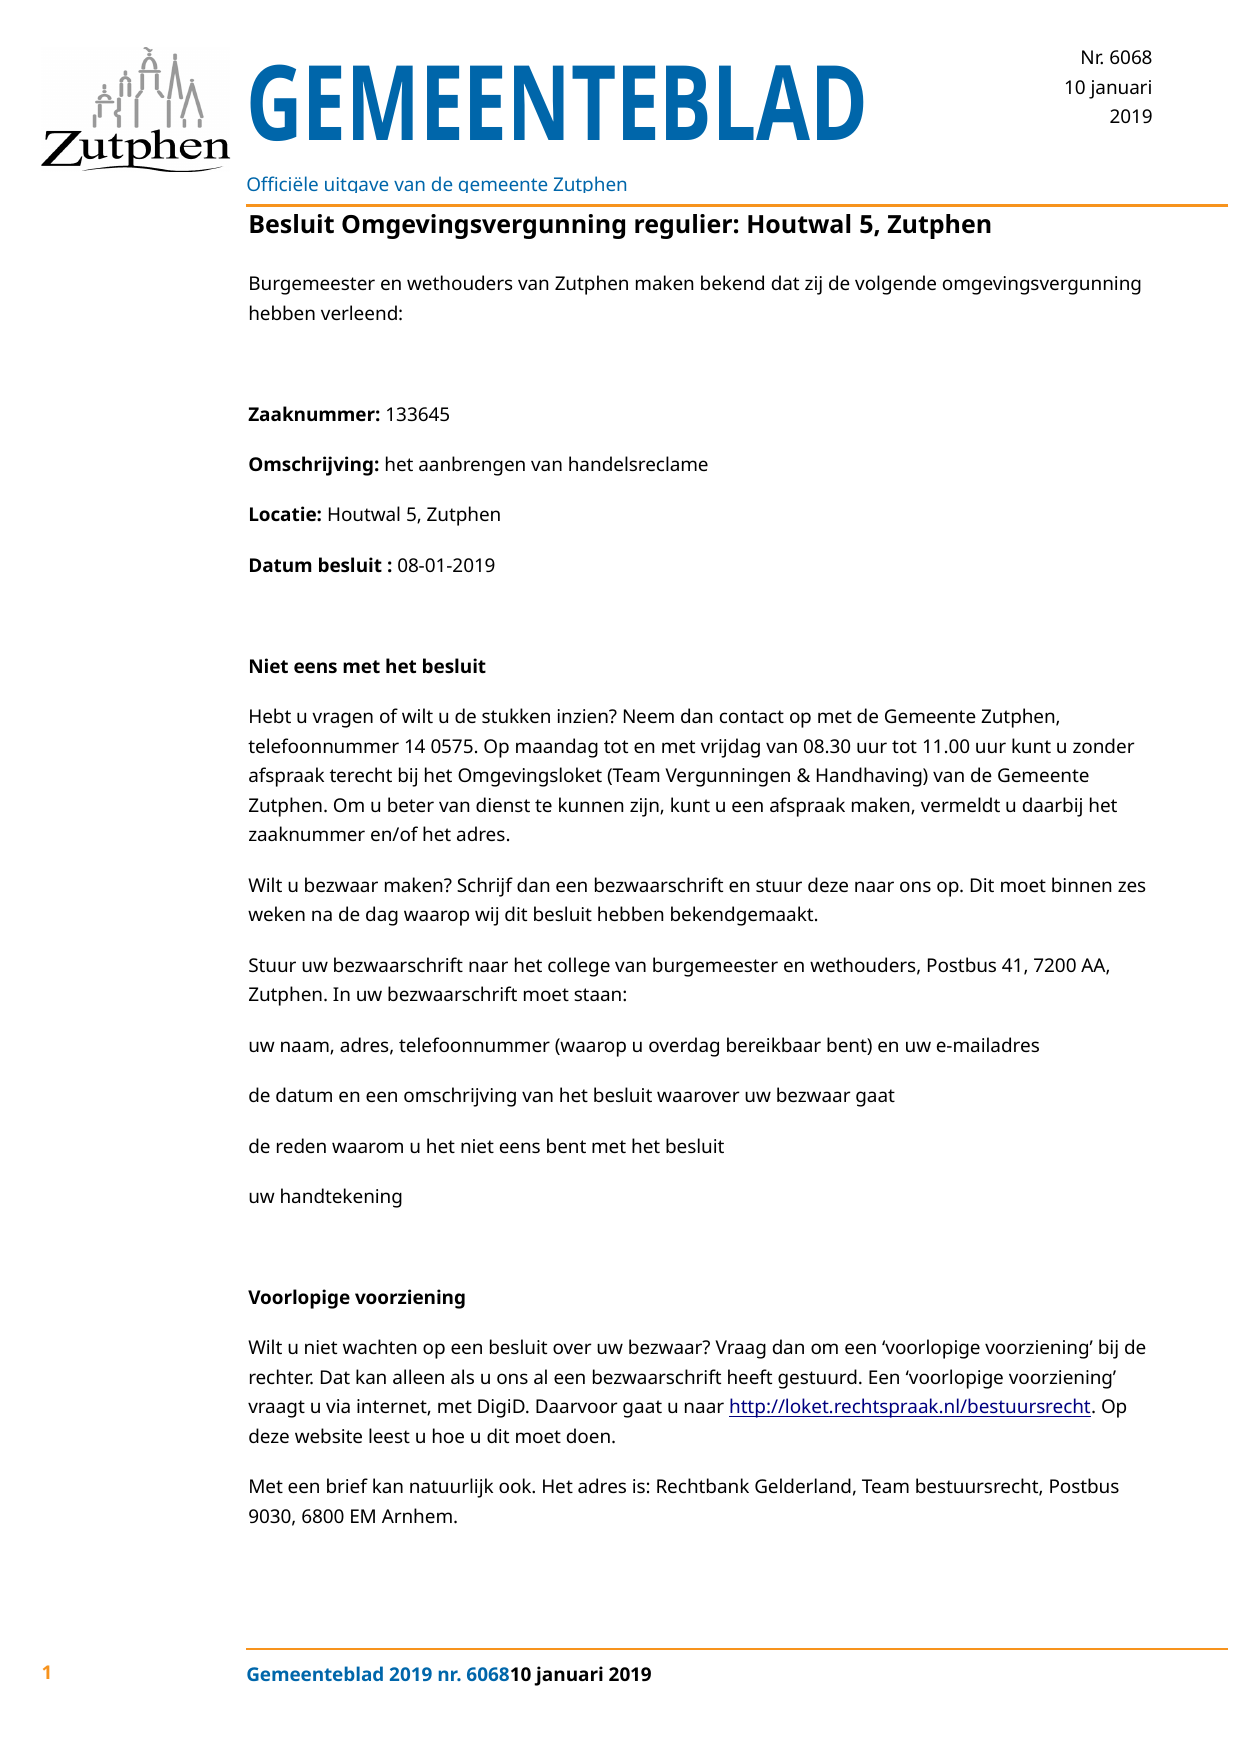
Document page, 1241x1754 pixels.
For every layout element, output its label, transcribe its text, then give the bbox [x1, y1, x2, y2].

text Voorlopige voorziening [248, 1284, 1152, 1310]
text Besluit Omgevingsvergunning regulier: Houtwal 5, Zutphen [248, 207, 1152, 241]
text Locatie: Houtwal 5, Zutphen [248, 502, 1152, 527]
text Wilt u bezwaar maken? Schrijf dan een bezwaarschrift en stuur deze naar ons op. Dit moet binnen zes weken na de dag waarop wij dit besluit hebben bekendgemaakt. [248, 872, 1152, 927]
text Met een brief kan natuurlijk ook. Het adres is: Rechtbank Gelderland, Team bestuursrecht, Postbus 9030, 6800 EM Arnhem. [248, 1474, 1152, 1529]
picture [41, 47, 231, 172]
text Burgemeester en wethouders van Zutphen maken bekend dat zij de volgende omgevingsvergunning hebben verleend: [248, 270, 1152, 326]
text Zaaknummer: 133645 [248, 401, 1152, 426]
text Niet eens met het besluit [248, 653, 1152, 678]
text de reden waarom u het niet eens bent met het besluit [248, 1133, 1152, 1158]
text uw naam, adres, telefoonnummer (waarop u overdag bereikbaar bent) en uw e-mailadres [248, 1032, 1152, 1058]
text uw handtekening [248, 1183, 1152, 1209]
text Hebt u vragen of wilt u de stukken inzien? Neem dan contact op met de Gemeente Zutphen, telefoonnummer 14 0575. Op maandag tot en met vrijdag van 08.30 uur tot 11.00 uur kunt u zonder afspraak terecht bij het Omgevingsloket (Team Vergunningen & Handhaving) van de Gemeente Zutphen. Om u beter van dienst te kunnen zijn, kunt u een afspraak maken, vermeldt u daarbij het zaaknummer en/of het adres. [248, 703, 1152, 847]
text Stuur uw bezwaarschrift naar het college van burgemeester en wethouders, Postbus 41, 7200 AA, Zutphen. In uw bezwaarschrift moet staan: [248, 952, 1152, 1007]
text Omschrijving: het aanbrengen van handelsreclame [248, 451, 1152, 477]
text Wilt u niet wachten op een besluit over uw bezwaar? Vraag dan om een ‘voorlopige voorziening’ bij de rechter. Dat kan alleen als u ons al een bezwaarschrift heeft gestuurd. Een ‘voorlopige voorziening’ vraagt u via internet, met DigiD. Daarvoor gaat u naar http://loket.rechtspraak.nl/bestuursrecht. Op deze website leest u hoe u dit moet doen. [248, 1334, 1152, 1449]
text de datum en een omschrijving van het besluit waarover uw bezwaar gaat [248, 1082, 1152, 1108]
text Datum besluit : 08-01-2019 [248, 552, 1152, 578]
